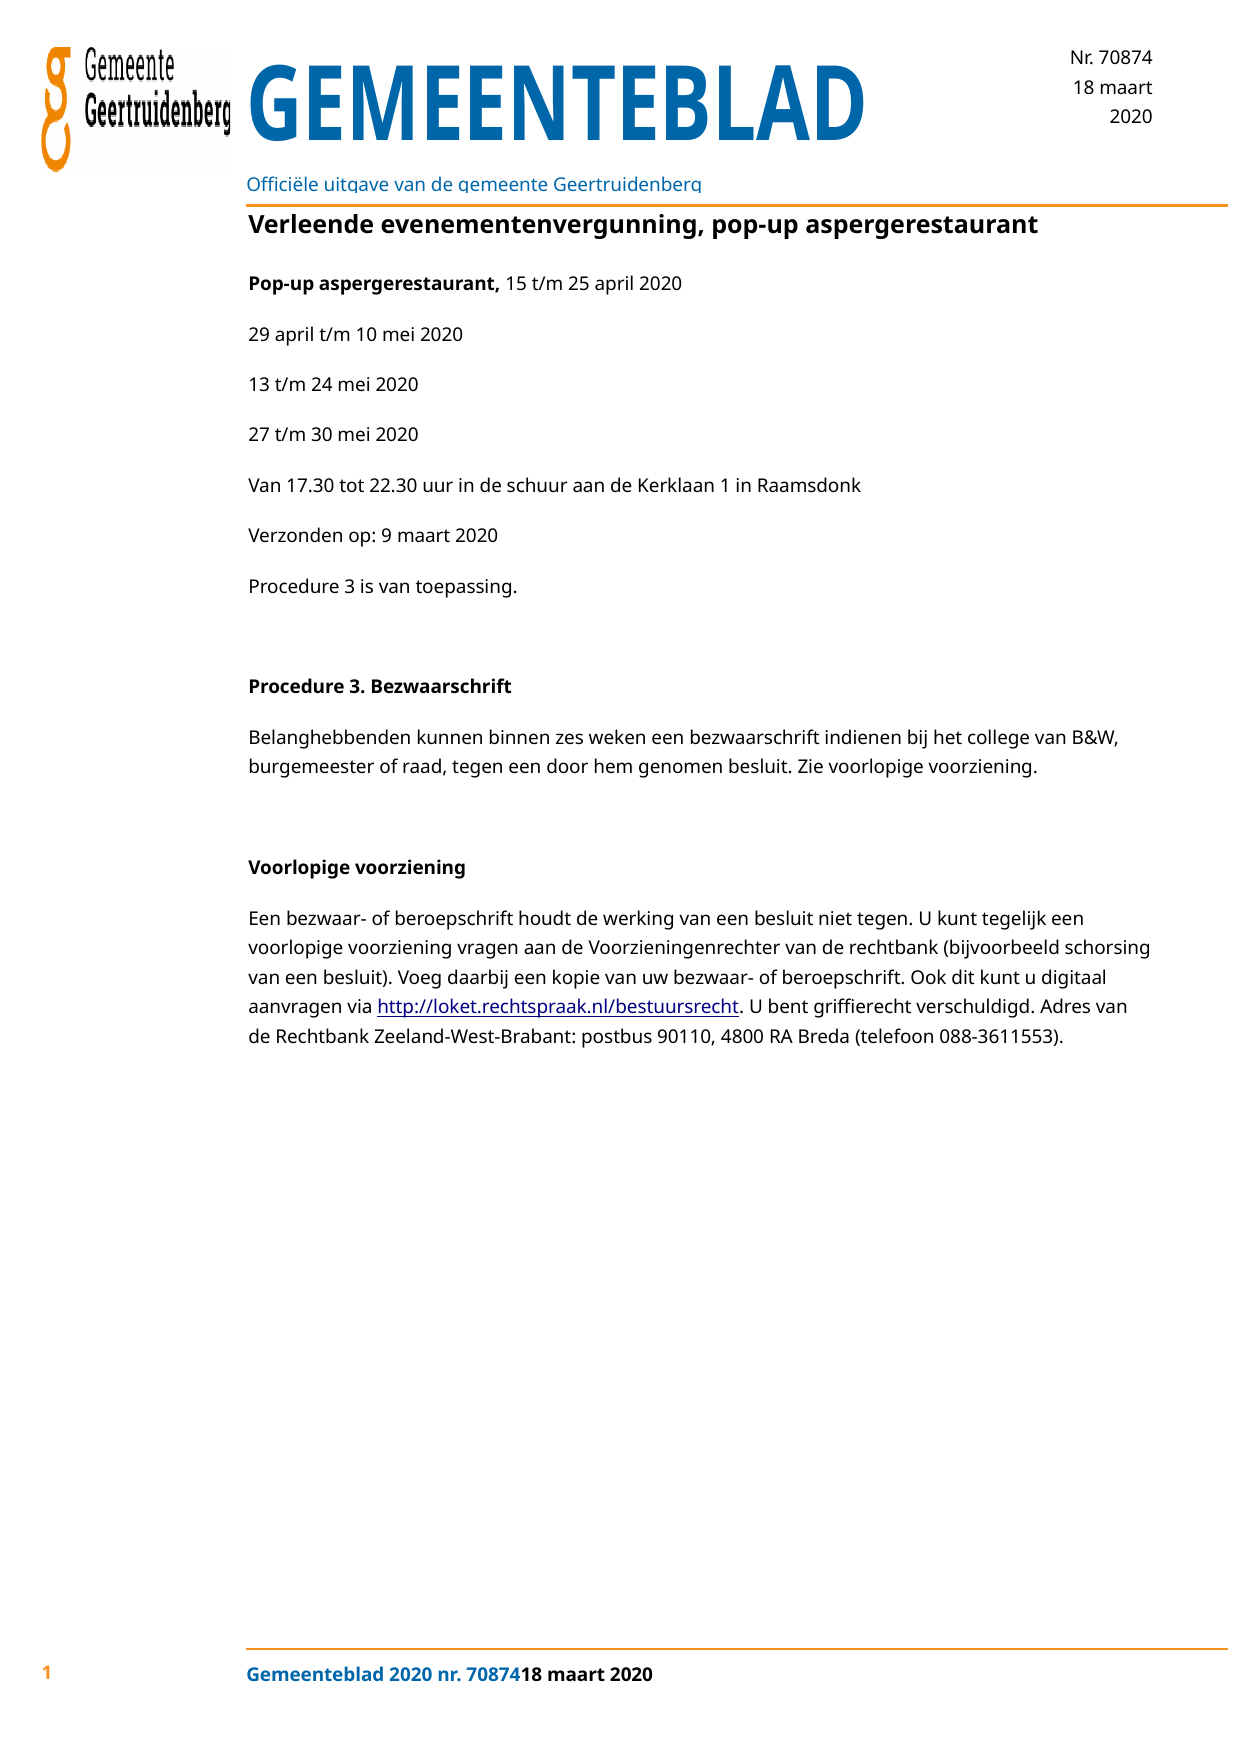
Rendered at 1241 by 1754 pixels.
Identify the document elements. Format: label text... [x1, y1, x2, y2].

text Voorlopige voorziening [248, 854, 1152, 880]
text Pop-up aspergerestaurant, 15 t/m 25 april 2020 [248, 270, 1152, 296]
picture [41, 47, 231, 172]
text Verzonden op: 9 maart 2020 [248, 522, 1152, 548]
text Een bezwaar- of beroepschrift houdt de werking van een besluit niet tegen. U kunt tegelijk een voorlopige voorziening vragen aan de Voorzieningenrechter van de rechtbank (bijvoorbeeld schorsing van een besluit). Voeg daarbij een kopie van uw bezwaar- of beroepschrift. Ook dit kunt u digitaal aanvragen via http://loket.rechtspraak.nl/bestuursrecht. U bent griffierecht verschuldigd. Adres van de Rechtbank Zeeland-West-Brabant: postbus 90110, 4800 RA Breda (telefoon 088-3611553). [248, 905, 1152, 1049]
text 27 t/m 30 mei 2020 [248, 422, 1152, 447]
text Van 17.30 tot 22.30 uur in de schuur aan de Kerklaan 1 in Raamsdonk [248, 472, 1152, 498]
text 13 t/m 24 mei 2020 [248, 371, 1152, 397]
text 29 april t/m 10 mei 2020 [248, 321, 1152, 346]
text Procedure 3. Bezwaarschrift [248, 674, 1152, 699]
text Verleende evenementenvergunning, pop-up aspergerestaurant [248, 207, 1152, 241]
text Belanghebbenden kunnen binnen zes weken een bezwaarschrift indienen bij het college van B&W, burgemeester of raad, tegen een door hem genomen besluit. Zie voorlopige voorziening. [248, 724, 1152, 779]
text Procedure 3 is van toepassing. [248, 573, 1152, 598]
